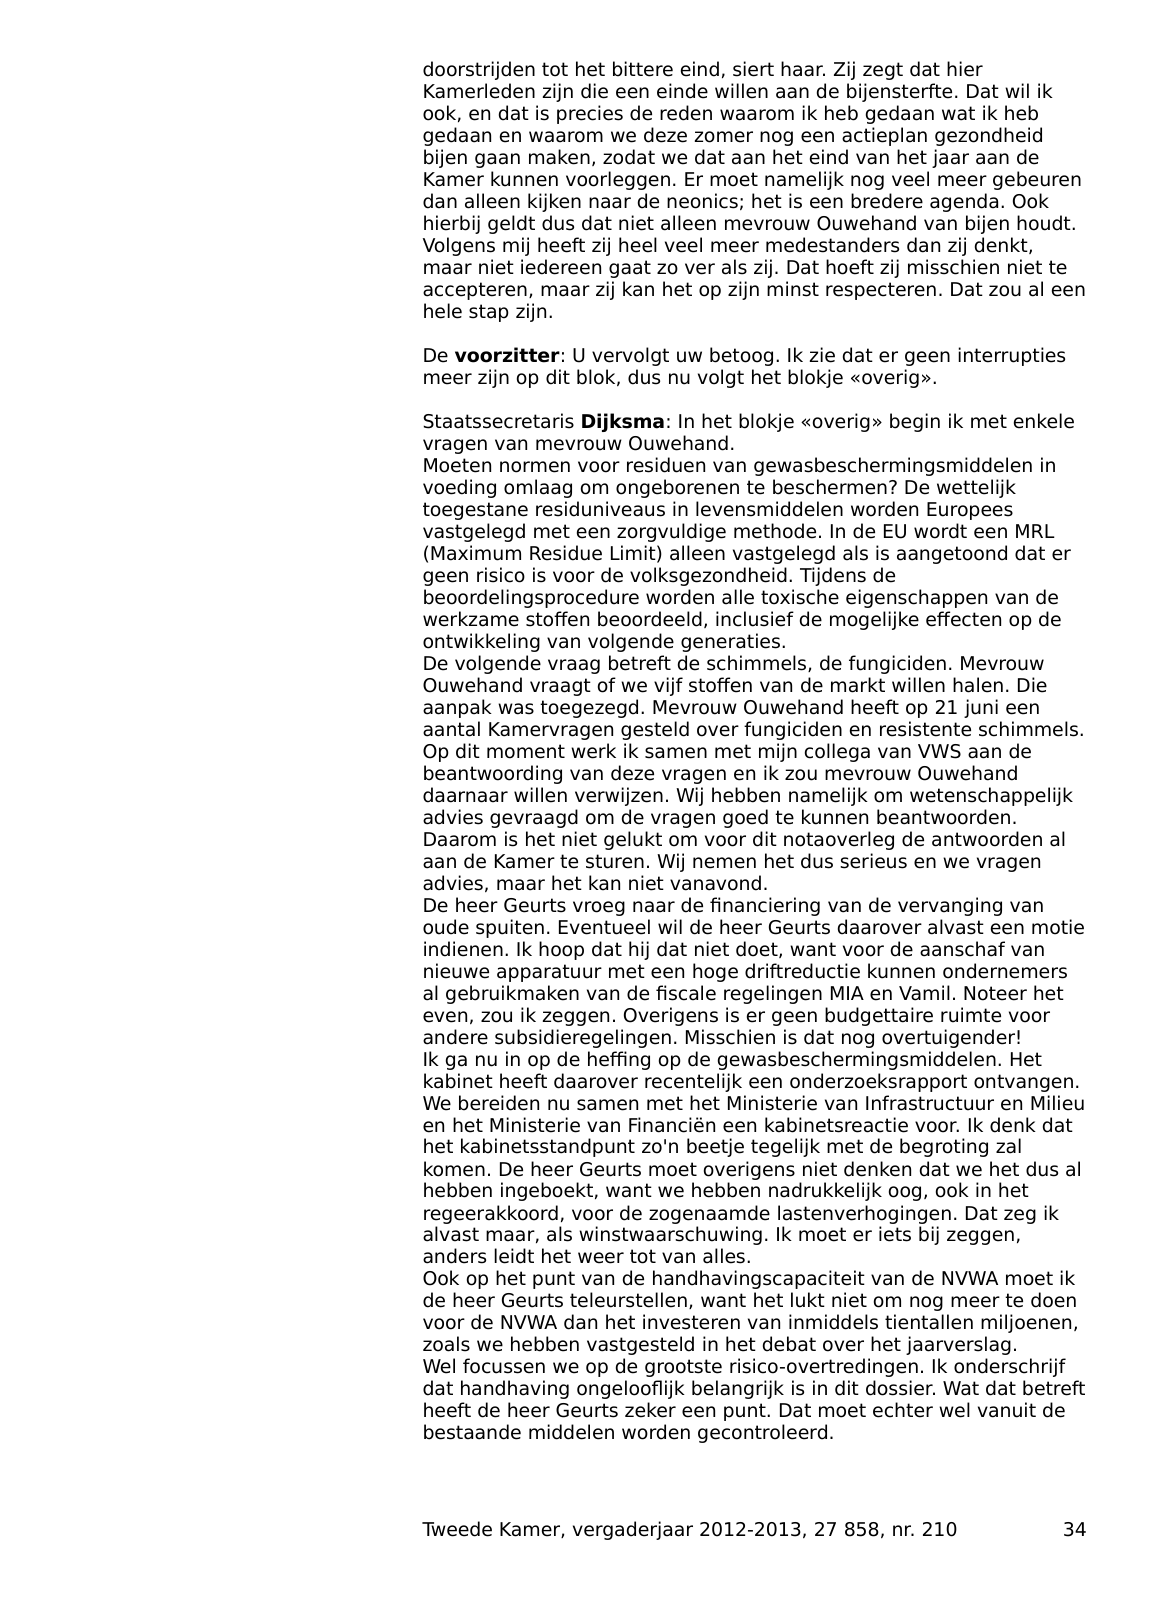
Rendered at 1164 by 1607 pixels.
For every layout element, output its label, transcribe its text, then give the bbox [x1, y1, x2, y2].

text Moeten normen voor residuen van gewasbeschermingsmiddelen in voeding omlaag om ongeborenen te beschermen? De wettelijk toegestane residuniveaus in levensmiddelen worden Europees vastgelegd met een zorgvuldige methode. In de EU wordt een MRL (Maximum Residue Limit) alleen vastgelegd als is aangetoond dat er geen risico is voor de volksgezondheid. Tijdens de beoordelingsprocedure worden alle toxische eigenschappen van de werkzame stoffen beoordeeld, inclusief de mogelijke effecten op de ontwikkeling van volgende generaties. [422, 455, 1087, 653]
text De heer Geurts vroeg naar de financiering van de vervanging van oude spuiten. Eventueel wil de heer Geurts daarover alvast een motie indienen. Ik hoop dat hij dat niet doet, want voor de aanschaf van nieuwe apparatuur met een hoge driftreductie kunnen ondernemers al gebruikmaken van de fiscale regelingen MIA en Vamil. Noteer het even, zou ik zeggen. Overigens is er geen budgettaire ruimte voor andere subsidieregelingen. Misschien is dat nog overtuigender! [422, 895, 1087, 1048]
text De voorzitter: U vervolgt uw betoog. Ik zie dat er geen interrupties meer zijn op dit blok, dus nu volgt het blokje «overig». [422, 345, 1087, 389]
text Ook op het punt van de handhavingscapaciteit van de NVWA moet ik de heer Geurts teleurstellen, want het lukt niet om nog meer te doen voor de NVWA dan het investeren van inmiddels tientallen miljoenen, zoals we hebben vastgesteld in het debat over het jaarverslag. [422, 1268, 1087, 1356]
text Wel focussen we op de grootste risico-overtredingen. Ik onderschrijf dat handhaving ongelooflijk belangrijk is in dit dossier. Wat dat betreft heeft de heer Geurts zeker een punt. Dat moet echter wel vanuit de bestaande middelen worden gecontroleerd. [422, 1356, 1087, 1444]
text Ik ga nu in op de heffing op de gewasbeschermingsmiddelen. Het kabinet heeft daarover recentelijk een onderzoeksrapport ontvangen. We bereiden nu samen met het Ministerie van Infrastructuur en Milieu en het Ministerie van Financiën een kabinetsreactie voor. Ik denk dat het kabinetsstandpunt zo'n beetje tegelijk met de begroting zal komen. De heer Geurts moet overigens niet denken dat we het dus al hebben ingeboekt, want we hebben nadrukkelijk oog, ook in het regeerakkoord, voor de zogenaamde lastenverhogingen. Dat zeg ik alvast maar, als winstwaarschuwing. Ik moet er iets bij zeggen, anders leidt het weer tot van alles. [422, 1048, 1087, 1268]
text Staatssecretaris Dijksma: In het blokje «overig» begin ik met enkele vragen van mevrouw Ouwehand. [422, 411, 1087, 455]
text De volgende vraag betreft de schimmels, de fungiciden. Mevrouw Ouwehand vraagt of we vijf stoffen van de markt willen halen. Die aanpak was toegezegd. Mevrouw Ouwehand heeft op 21 juni een aantal Kamervragen gesteld over fungiciden en resistente schimmels. Op dit moment werk ik samen met mijn collega van VWS aan de beantwoording van deze vragen en ik zou mevrouw Ouwehand daarnaar willen verwijzen. Wij hebben namelijk om wetenschappelijk advies gevraagd om de vragen goed te kunnen beantwoorden. Daarom is het niet gelukt om voor dit notaoverleg de antwoorden al aan de Kamer te sturen. Wij nemen het dus serieus en we vragen advies, maar het kan niet vanavond. [422, 653, 1087, 895]
text doorstrijden tot het bittere eind, siert haar. Zij zegt dat hier Kamerleden zijn die een einde willen aan de bijensterfte. Dat wil ik ook, en dat is precies de reden waarom ik heb gedaan wat ik heb gedaan en waarom we deze zomer nog een actieplan gezondheid bijen gaan maken, zodat we dat aan het eind van het jaar aan de Kamer kunnen voorleggen. Er moet namelijk nog veel meer gebeuren dan alleen kijken naar de neonics; het is een bredere agenda. Ook hierbij geldt dus dat niet alleen mevrouw Ouwehand van bijen houdt. Volgens mij heeft zij heel veel meer medestanders dan zij denkt, maar niet iedereen gaat zo ver als zij. Dat hoeft zij misschien niet te accepteren, maar zij kan het op zijn minst respecteren. Dat zou al een hele stap zijn. [422, 59, 1087, 323]
